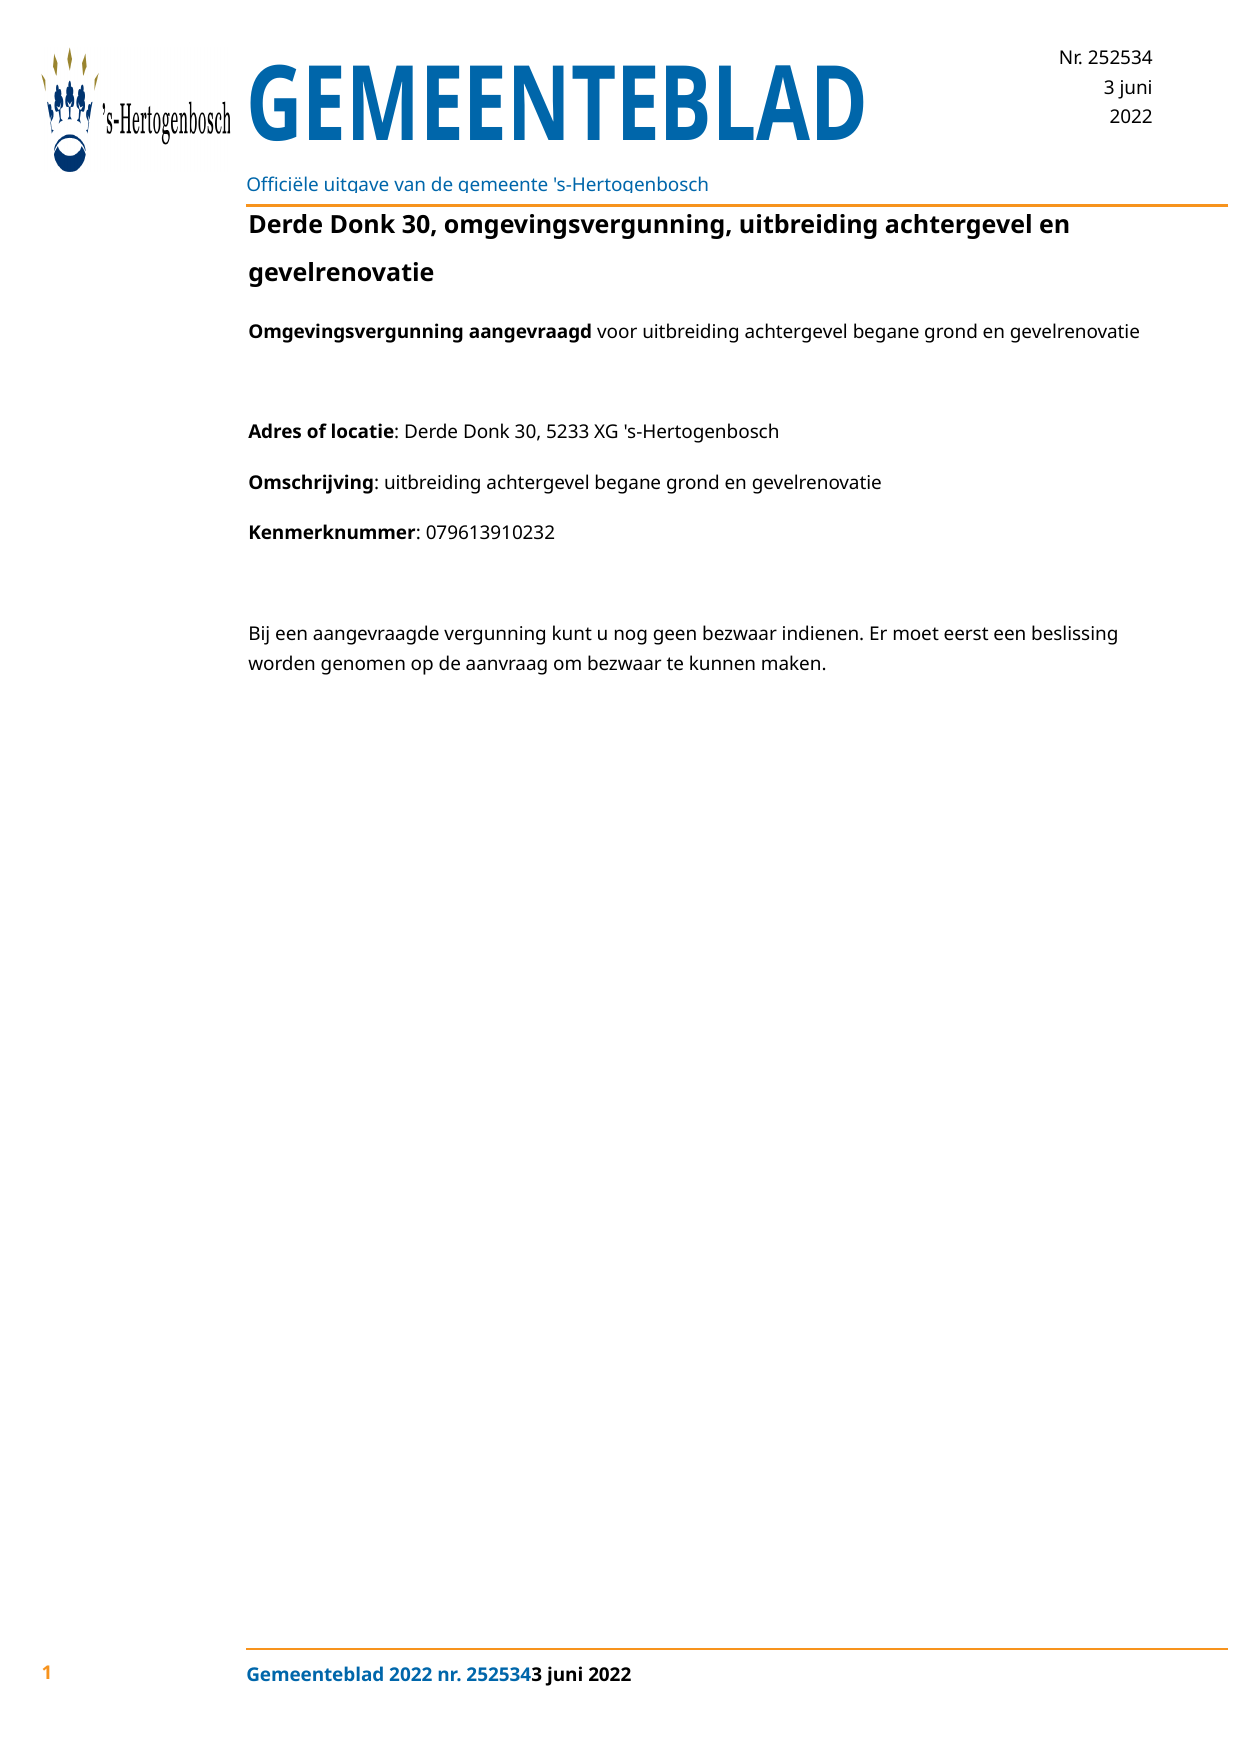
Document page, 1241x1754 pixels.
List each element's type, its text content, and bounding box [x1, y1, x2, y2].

text Omgevingsvergunning aangevraagd voor uitbreiding achtergevel begane grond en gevelrenovatie [248, 318, 1152, 344]
picture [41, 47, 231, 172]
text Derde Donk 30, omgevingsvergunning, uitbreiding achtergevel en gevelrenovatie [248, 207, 1152, 288]
text Omschrijving: uitbreiding achtergevel begane grond en gevelrenovatie [248, 469, 1152, 495]
text Kenmerknummer: 079613910232 [248, 519, 1152, 545]
text Adres of locatie: Derde Donk 30, 5233 XG 's-Hertogenbosch [248, 419, 1152, 444]
text Bij een aangevraagde vergunning kunt u nog geen bezwaar indienen. Er moet eerst een beslissing worden genomen op de aanvraag om bezwaar te kunnen maken. [248, 620, 1152, 676]
